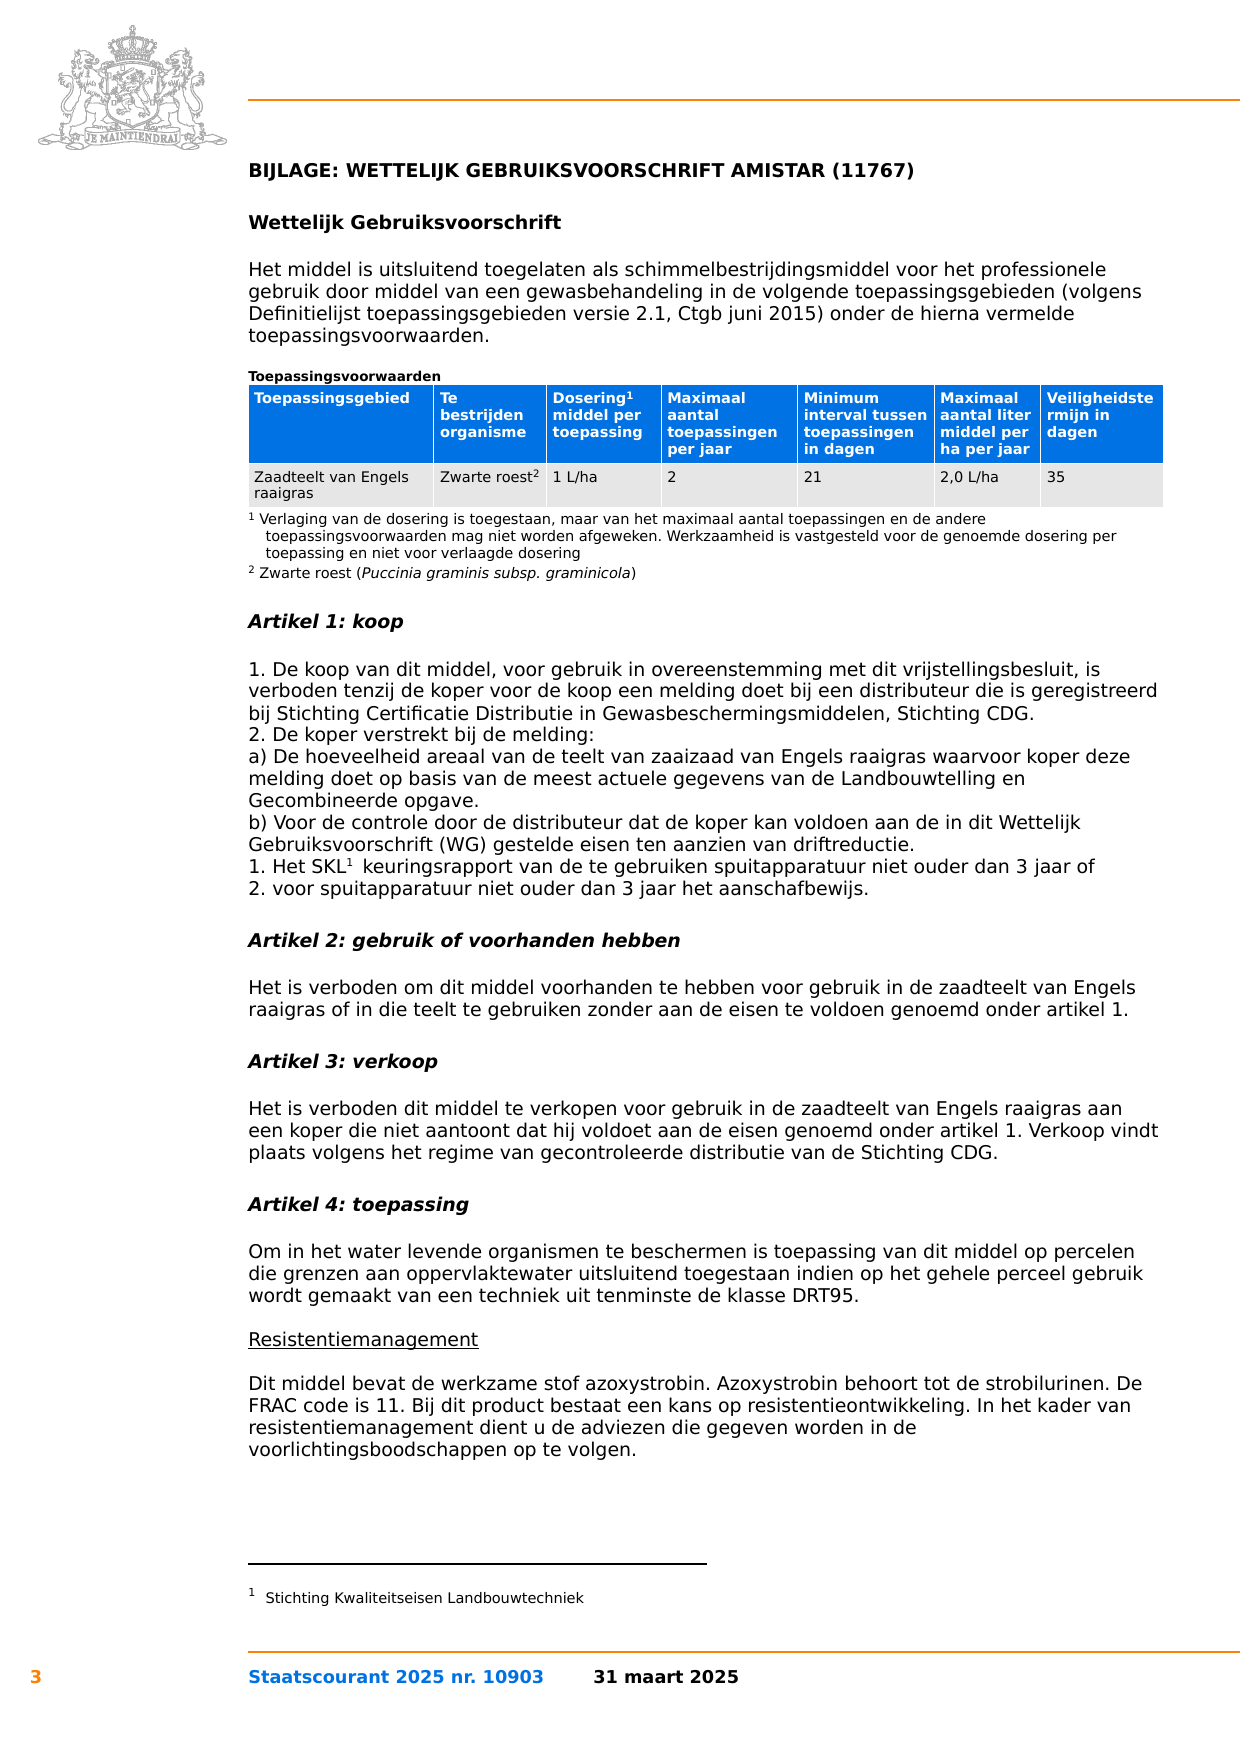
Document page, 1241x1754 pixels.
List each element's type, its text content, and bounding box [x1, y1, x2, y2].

subtitle Artikel 4: toepassing [248, 1194, 1163, 1216]
table_header Toepassingsvoorwaarden [248, 369, 1163, 384]
text Het is verboden dit middel te verkopen voor gebruik in de zaadteelt van Engels raaigras aan een koper die niet aantoont dat hij voldoet aan de eisen genoemd onder artikel 1. Verkoop vindt plaats volgens het regime van gecontroleerde distributie van de Stichting CDG. [248, 1098, 1163, 1164]
text 1. De koop van dit middel, voor gebruik in overeenstemming met dit vrijstellingsbesluit, is verboden tenzij de koper voor de koop een melding doet bij een distributeur die is geregistreerd bij Stichting Certificatie Distributie in Gewasbeschermingsmiddelen, Stichting CDG. [248, 658, 1163, 724]
subtitle Artikel 3: verkoop [248, 1051, 1163, 1073]
table_cell 2,0 L/ha [935, 464, 1040, 507]
subtitle Artikel 2: gebruik of voorhanden hebben [248, 930, 1163, 952]
subtitle Artikel 1: koop [248, 611, 1163, 633]
subtitle Wettelijk Gebruiksvoorschrift [248, 212, 1163, 234]
text Stichting Kwaliteitseisen Landbouwtechniek [248, 1586, 1163, 1608]
table_cell Zaadteelt van Engels raaigras [249, 464, 433, 507]
table_cell Maximaal aantal liter middel per ha per jaar [935, 385, 1040, 463]
table_cell Minimum interval tussen toepassingen in dagen [798, 385, 934, 463]
table_cell 21 [798, 464, 934, 507]
table_cell 2 [662, 464, 797, 507]
text 2. De koper verstrekt bij de melding: [248, 724, 1163, 746]
text Dit middel bevat de werkzame stof azoxystrobin. Azoxystrobin behoort tot de strobilurinen. De FRAC code is 11. Bij dit product bestaat een kans op resistentieontwikkeling. In het kader van resistentiemanagement dient u de adviezen die gegeven worden in de voorlichtingsboodschappen op te volgen. [248, 1373, 1163, 1461]
table_cell Dosering1 middel per toepassing [547, 385, 661, 463]
table_cell 35 [1041, 464, 1163, 507]
table_cell Toepassingsgebied [249, 385, 433, 463]
text 1. Het SKL keuringsrapport van de te gebruiken spuitapparatuur niet ouder dan 3 jaar of [248, 856, 1163, 878]
subtitle BIJLAGE: WETTELIJK GEBRUIKSVOORSCHRIFT AMISTAR (11767) [248, 160, 1163, 182]
table_cell 1 L/ha [547, 464, 661, 507]
picture [38, 25, 227, 150]
text Het is verboden om dit middel voorhanden te hebben voor gebruik in de zaadteelt van Engels raaigras of in die teelt te gebruiken zonder aan de eisen te voldoen genoemd onder artikel 1. [248, 977, 1163, 1021]
text 2. voor spuitapparatuur niet ouder dan 3 jaar het aanschafbewijs. [248, 878, 1163, 900]
subtitle Resistentiemanagement [248, 1329, 1163, 1351]
table_cell Maximaal aantal toepassingen per jaar [662, 385, 797, 463]
text a) De hoeveelheid areaal van de teelt van zaaizaad van Engels raaigras waarvoor koper deze melding doet op basis van de meest actuele gegevens van de Landbouwtelling en Gecombineerde opgave. [248, 746, 1163, 812]
table_cell Veiligheidstermijn in dagen [1041, 385, 1163, 463]
text Het middel is uitsluitend toegelaten als schimmelbestrijdingsmiddel voor het professionele gebruik door middel van een gewasbehandeling in de volgende toepassingsgebieden (volgens Definitielijst toepassingsgebieden versie 2.1, Ctgb juni 2015) onder de hierna vermelde toepassingsvoorwaarden. [248, 259, 1163, 347]
table_cell 1 Verlaging van de dosering is toegestaan, maar van het maximaal aantal toepassingen en de andere toepassingsvoorwaarden mag niet worden afgeweken. Werkzaamheid is vastgesteld voor de genoemde dosering per toepassing en niet voor verlaagde dosering 2 Zwarte roest (Puccinia graminis subsp. graminicola) [248, 508, 1163, 581]
table_cell Te bestrijden organisme [434, 385, 546, 463]
table_cell Zwarte roest2 [434, 464, 546, 507]
text Om in het water levende organismen te beschermen is toepassing van dit middel op percelen die grenzen aan oppervlaktewater uitsluitend toegestaan indien op het gehele perceel gebruik wordt gemaakt van een techniek uit tenminste de klasse DRT95. [248, 1241, 1163, 1307]
text b) Voor de controle door de distributeur dat de koper kan voldoen aan de in dit Wettelijk Gebruiksvoorschrift (WG) gestelde eisen ten aanzien van driftreductie. [248, 812, 1163, 856]
